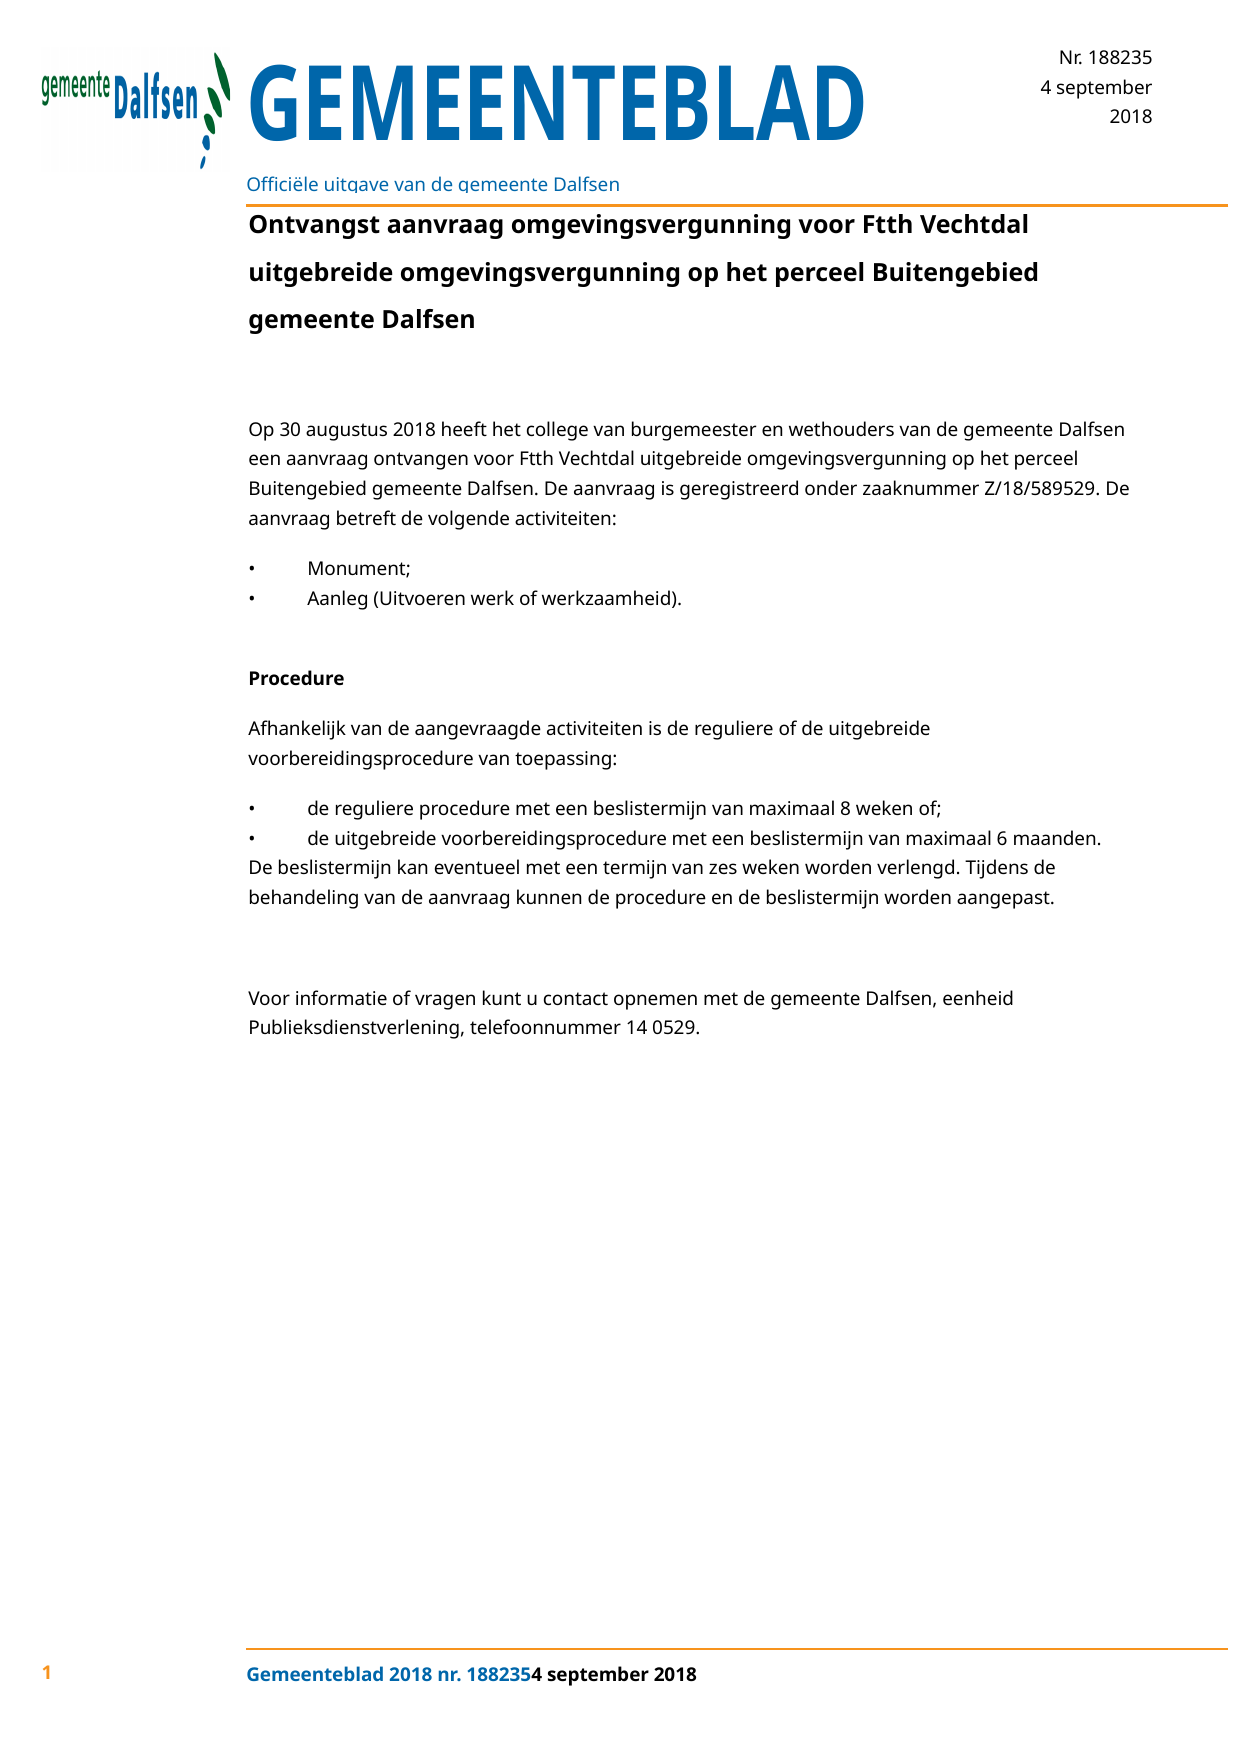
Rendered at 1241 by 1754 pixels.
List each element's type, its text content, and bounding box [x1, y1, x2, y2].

text Afhankelijk van de aangevraagde activiteiten is de reguliere of de uitgebreide voorbereidingsprocedure van toepassing: [248, 715, 1152, 770]
text Op 30 augustus 2018 heeft het college van burgemeester en wethouders van de gemeente Dalfsen een aanvraag ontvangen voor Ftth Vechtdal uitgebreide omgevingsvergunning op het perceel Buitengebied gemeente Dalfsen. De aanvraag is geregistreerd onder zaaknummer Z/18/589529. De aanvraag betreft de volgende activiteiten: [248, 416, 1152, 530]
list Aanleg (Uitvoeren werk of werkzaamheid). [248, 585, 1152, 610]
text Ontvangst aanvraag omgevingsvergunning voor Ftth Vechtdal uitgebreide omgevingsvergunning op het perceel Buitengebied gemeente Dalfsen [248, 207, 1152, 336]
picture [41, 47, 231, 172]
list Monument; [248, 555, 1152, 581]
text Voor informatie of vragen kunt u contact opnemen met de gemeente Dalfsen, eenheid Publieksdienstverlening, telefoonnummer 14 0529. [248, 985, 1152, 1040]
text Procedure [248, 665, 1152, 690]
text De beslistermijn kan eventueel met een termijn van zes weken worden verlengd. Tijdens de behandeling van de aanvraag kunnen de procedure en de beslistermijn worden aangepast. [248, 854, 1152, 909]
list de uitgebreide voorbereidingsprocedure met een beslistermijn van maximaal 6 maanden. [248, 825, 1152, 850]
list de reguliere procedure met een beslistermijn van maximaal 8 weken of; [248, 795, 1152, 821]
